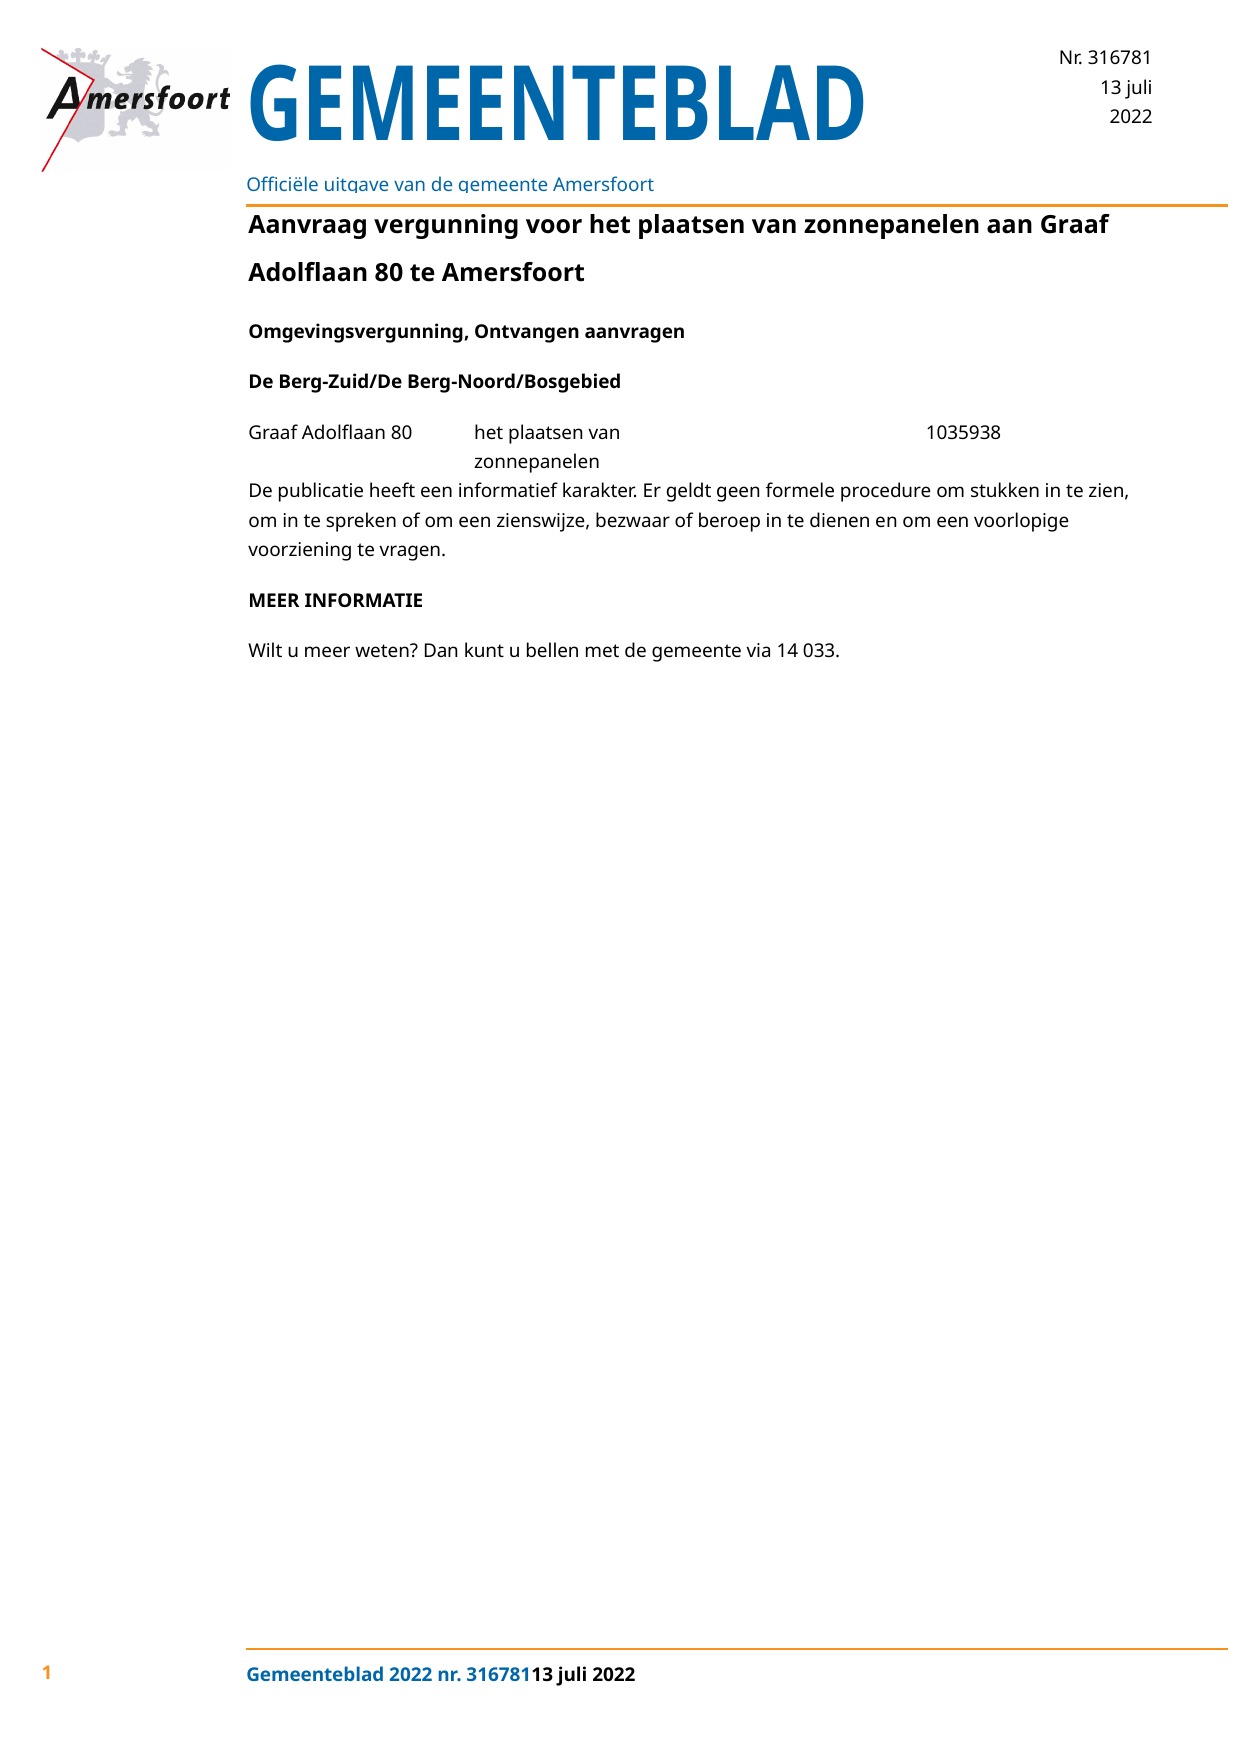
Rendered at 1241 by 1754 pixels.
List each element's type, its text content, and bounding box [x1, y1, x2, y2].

text Omgevingsvergunning, Ontvangen aanvragen [248, 318, 1152, 344]
text Aanvraag vergunning voor het plaatsen van zonnepanelen aan Graaf Adolflaan 80 te Amersfoort [248, 207, 1152, 288]
text Wilt u meer weten? Dan kunt u bellen met de gemeente via 14 033. [248, 637, 1152, 663]
table_header het plaatsen van zonnepanelen [474, 419, 700, 474]
text De publicatie heeft een informatief karakter. Er geldt geen formele procedure om stukken in te zien, om in te spreken of om een zienswijze, bezwaar of beroep in te dienen en om een voorlopige voorziening te vragen. [248, 477, 1152, 562]
text MEER INFORMATIE [248, 587, 1152, 613]
table_header Graaf Adolflaan 80 [248, 419, 474, 474]
text De Berg-Zuid/De Berg-Noord/Bosgebied [248, 368, 1152, 394]
table_header [700, 419, 926, 474]
table_header 1035938 [926, 419, 1152, 474]
picture [41, 47, 231, 172]
